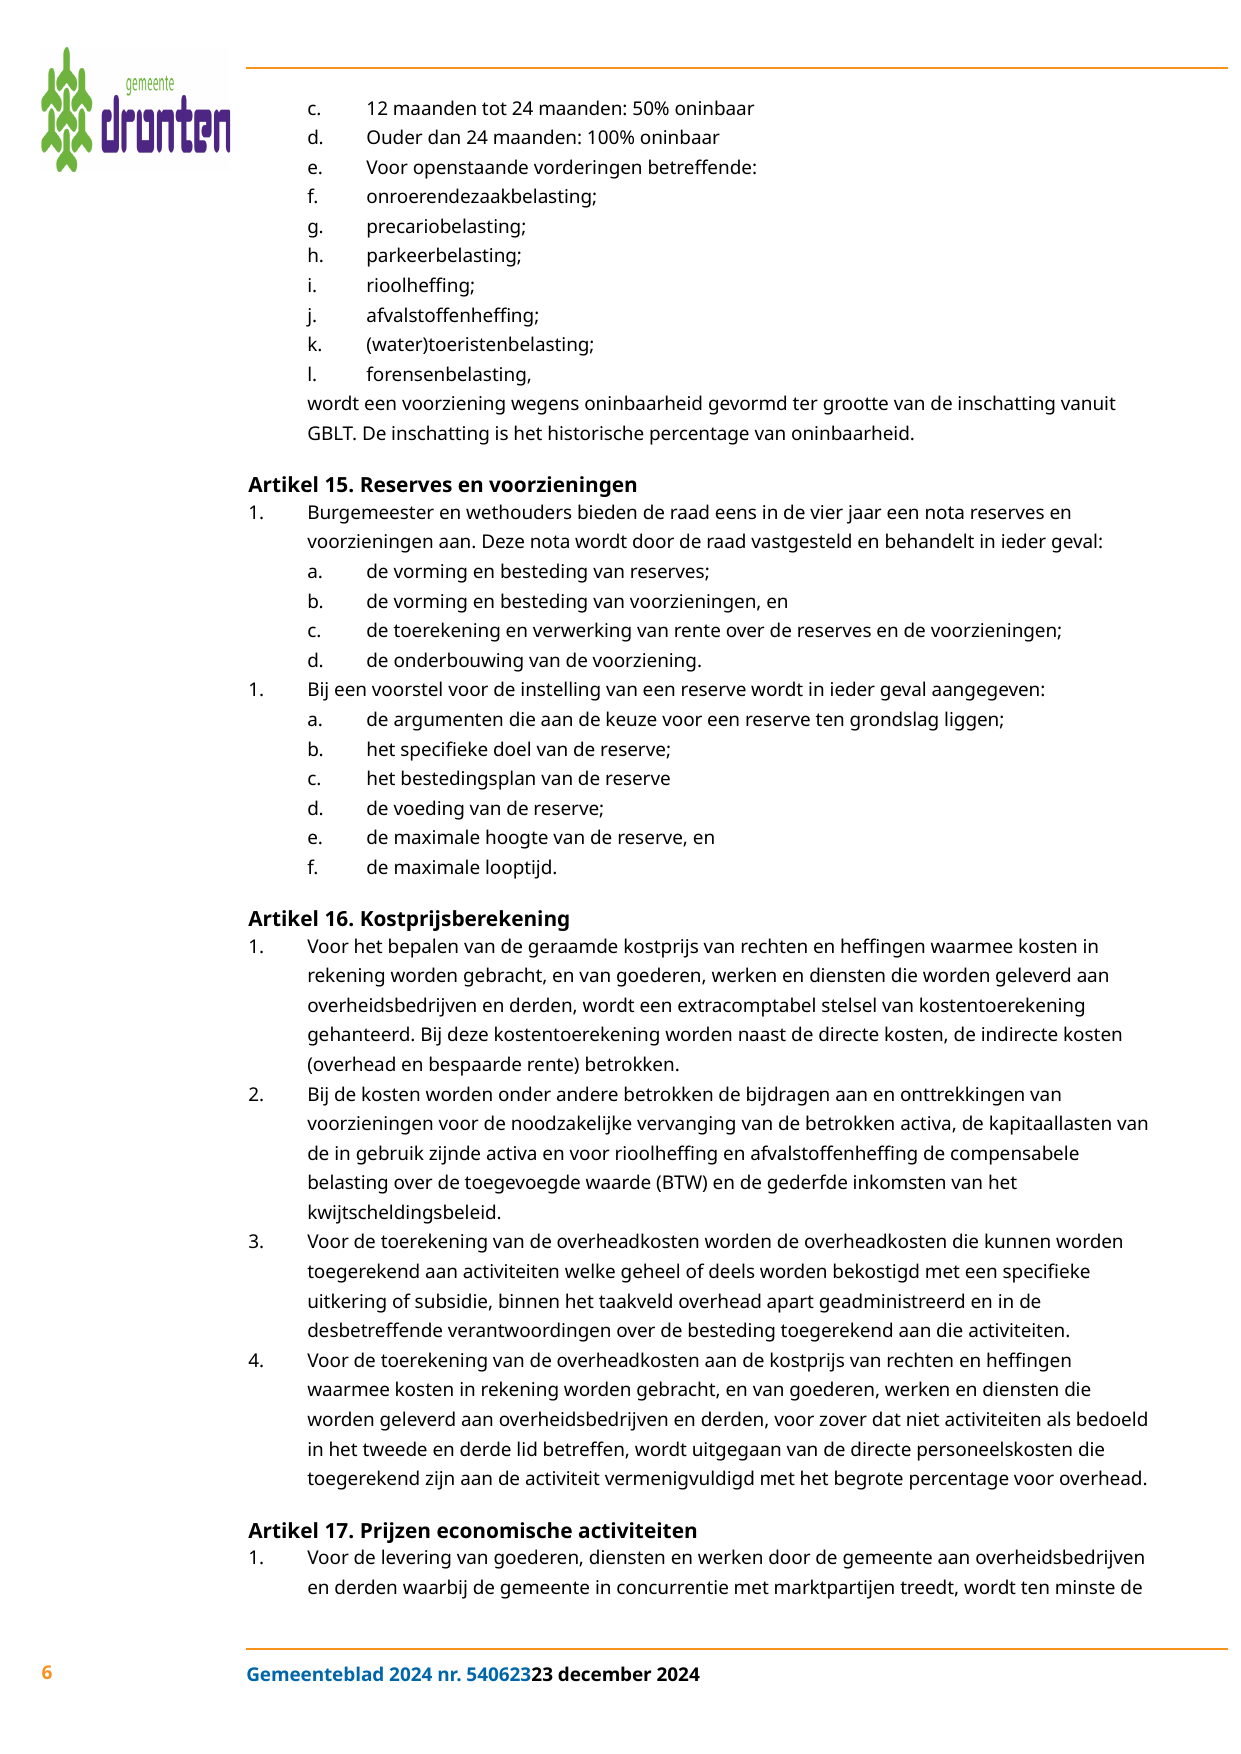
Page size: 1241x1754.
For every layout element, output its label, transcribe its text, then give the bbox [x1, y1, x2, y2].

list Voor openstaande vorderingen betreffende: [307, 154, 1152, 180]
list rioolheffing; [307, 272, 1152, 298]
list Bij een voorstel voor de instelling van een reserve wordt in ieder geval aangegeven: [248, 677, 1152, 702]
text Artikel 15. Reserves en voorzieningen [248, 471, 1152, 499]
list Bij de kosten worden onder andere betrokken de bijdragen aan en onttrekkingen van voorzieningen voor de noodzakelijke vervanging van de betrokken activa, de kapitaallasten van de in gebruik zijnde activa en voor rioolheffing en afvalstoffenheffing de compensabele belasting over de toegevoegde waarde (BTW) en de gederfde inkomsten van het kwijtscheldingsbeleid. [248, 1081, 1152, 1225]
list de vorming en besteding van voorzieningen, en [307, 588, 1152, 613]
list Voor de toerekening van de overheadkosten aan de kostprijs van rechten en heffingen waarmee kosten in rekening worden gebracht, en van goederen, werken en diensten die worden geleverd aan overheidsbedrijven en derden, voor zover dat niet activiteiten als bedoeld in het tweede en derde lid betreffen, wordt uitgegaan van de directe personeelskosten die toegerekend zijn aan de activiteit vermenigvuldigd met het begrote percentage voor overhead. [248, 1347, 1152, 1491]
list het specifieke doel van de reserve; [307, 736, 1152, 761]
list forensenbelasting, [307, 361, 1152, 387]
list de onderbouwing van de voorziening. [307, 647, 1152, 673]
picture [41, 47, 231, 172]
list het bestedingsplan van de reserve [307, 765, 1152, 791]
list Burgemeester en wethouders bieden de raad eens in de vier jaar een nota reserves en voorzieningen aan. Deze nota wordt door de raad vastgesteld en behandelt in ieder geval: [248, 499, 1152, 554]
list Voor het bepalen van de geraamde kostprijs van rechten en heffingen waarmee kosten in rekening worden gebracht, en van goederen, werken en diensten die worden geleverd aan overheidsbedrijven en derden, wordt een extracomptabel stelsel van kostentoerekening gehanteerd. Bij deze kostentoerekening worden naast de directe kosten, de indirecte kosten (overhead en bespaarde rente) betrokken. [248, 933, 1152, 1077]
list Voor de levering van goederen, diensten en werken door de gemeente aan overheidsbedrijven en derden waarbij de gemeente in concurrentie met marktpartijen treedt, wordt ten minste de [248, 1544, 1152, 1599]
list wordt een voorziening wegens oninbaarheid gevormd ter grootte van de inschatting vanuit GBLT. De inschatting is het historische percentage van oninbaarheid. [248, 391, 1152, 446]
text Artikel 16. Kostprijsberekening [248, 904, 1152, 933]
list de argumenten die aan de keuze voor een reserve ten grondslag liggen; [307, 706, 1152, 732]
list de toerekening en verwerking van rente over de reserves en de voorzieningen; [307, 617, 1152, 643]
list de vorming en besteding van reserves; [307, 558, 1152, 584]
list Ouder dan 24 maanden: 100% oninbaar [307, 124, 1152, 150]
list de maximale hoogte van de reserve, en [307, 824, 1152, 850]
list parkeerbelasting; [307, 243, 1152, 268]
list onroerendezaakbelasting; [307, 183, 1152, 209]
list de voeding van de reserve; [307, 795, 1152, 821]
list afvalstoffenheffing; [307, 302, 1152, 328]
list (water)toeristenbelasting; [307, 331, 1152, 357]
list de maximale looptijd. [307, 854, 1152, 880]
list Voor de toerekening van de overheadkosten worden de overheadkosten die kunnen worden toegerekend aan activiteiten welke geheel of deels worden bekostigd met een specifieke uitkering of subsidie, binnen het taakveld overhead apart geadministreerd en in de desbetreffende verantwoordingen over de besteding toegerekend aan die activiteiten. [248, 1229, 1152, 1343]
list 12 maanden tot 24 maanden: 50% oninbaar [307, 95, 1152, 121]
list precariobelasting; [307, 213, 1152, 239]
text Artikel 17. Prijzen economische activiteiten [248, 1516, 1152, 1544]
